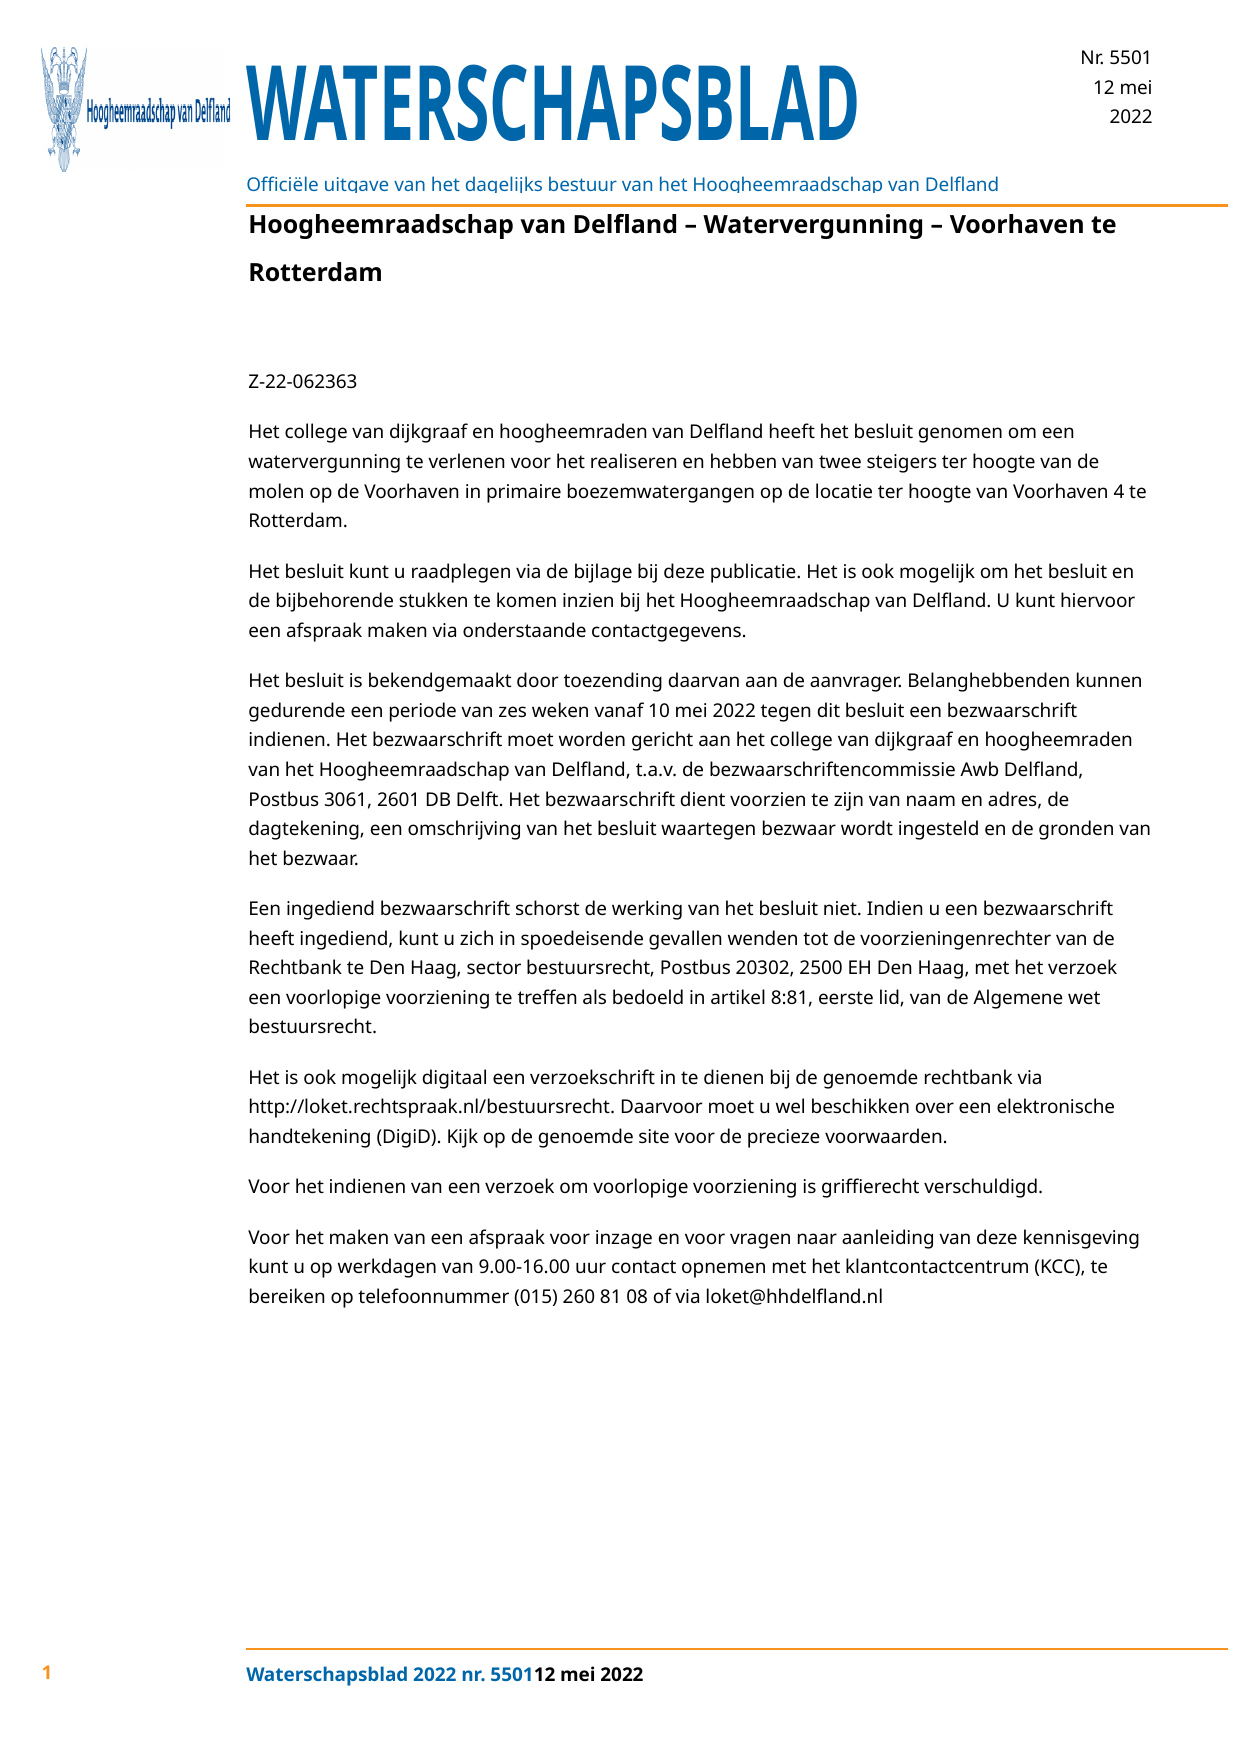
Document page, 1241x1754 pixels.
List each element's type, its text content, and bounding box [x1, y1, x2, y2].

text Voor het indienen van een verzoek om voorlopige voorziening is griffierecht verschuldigd. [248, 1174, 1152, 1199]
text Het besluit is bekendgemaakt door toezending daarvan aan de aanvrager. Belanghebbenden kunnen gedurende een periode van zes weken vanaf 10 mei 2022 tegen dit besluit een bezwaarschrift indienen. Het bezwaarschrift moet worden gericht aan het college van dijkgraaf en hoogheemraden van het Hoogheemraadschap van Delfland, t.a.v. de bezwaarschriftencommissie Awb Delfland, Postbus 3061, 2601 DB Delft. Het bezwaarschrift dient voorzien te zijn van naam en adres, de dagtekening, een omschrijving van het besluit waartegen bezwaar wordt ingesteld en de gronden van het bezwaar. [248, 667, 1152, 871]
text Voor het maken van een afspraak voor inzage en voor vragen naar aanleiding van deze kennisgeving kunt u op werkdagen van 9.00-16.00 uur contact opnemen met het klantcontactcentrum (KCC), te bereiken op telefoonnummer (015) 260 81 08 of via loket@hhdelfland.nl [248, 1224, 1152, 1309]
text Een ingediend bezwaarschrift schorst de werking van het besluit niet. Indien u een bezwaarschrift heeft ingediend, kunt u zich in spoedeisende gevallen wenden tot de voorzieningenrechter van de Rechtbank te Den Haag, sector bestuursrecht, Postbus 20302, 2500 EH Den Haag, met het verzoek een voorlopige voorziening te treffen als bedoeld in artikel 8:81, eerste lid, van de Algemene wet bestuursrecht. [248, 895, 1152, 1039]
text Het is ook mogelijk digitaal een verzoekschrift in te dienen bij de genoemde rechtbank via http://loket.rechtspraak.nl/bestuursrecht. Daarvoor moet u wel beschikken over een elektronische handtekening (DigiD). Kijk op de genoemde site voor de precieze voorwaarden. [248, 1064, 1152, 1149]
picture [41, 47, 231, 172]
text Hoogheemraadschap van Delfland – Watervergunning – Voorhaven te Rotterdam [248, 207, 1152, 288]
text Het college van dijkgraaf en hoogheemraden van Delfland heeft het besluit genomen om een watervergunning te verlenen voor het realiseren en hebben van twee steigers ter hoogte van de molen op de Voorhaven in primaire boezemwatergangen op de locatie ter hoogte van Voorhaven 4 te Rotterdam. [248, 419, 1152, 533]
text Het besluit kunt u raadplegen via de bijlage bij deze publicatie. Het is ook mogelijk om het besluit en de bijbehorende stukken te komen inzien bij het Hoogheemraadschap van Delfland. U kunt hiervoor een afspraak maken via onderstaande contactgegevens. [248, 558, 1152, 643]
text Z-22-062363 [248, 368, 1152, 394]
